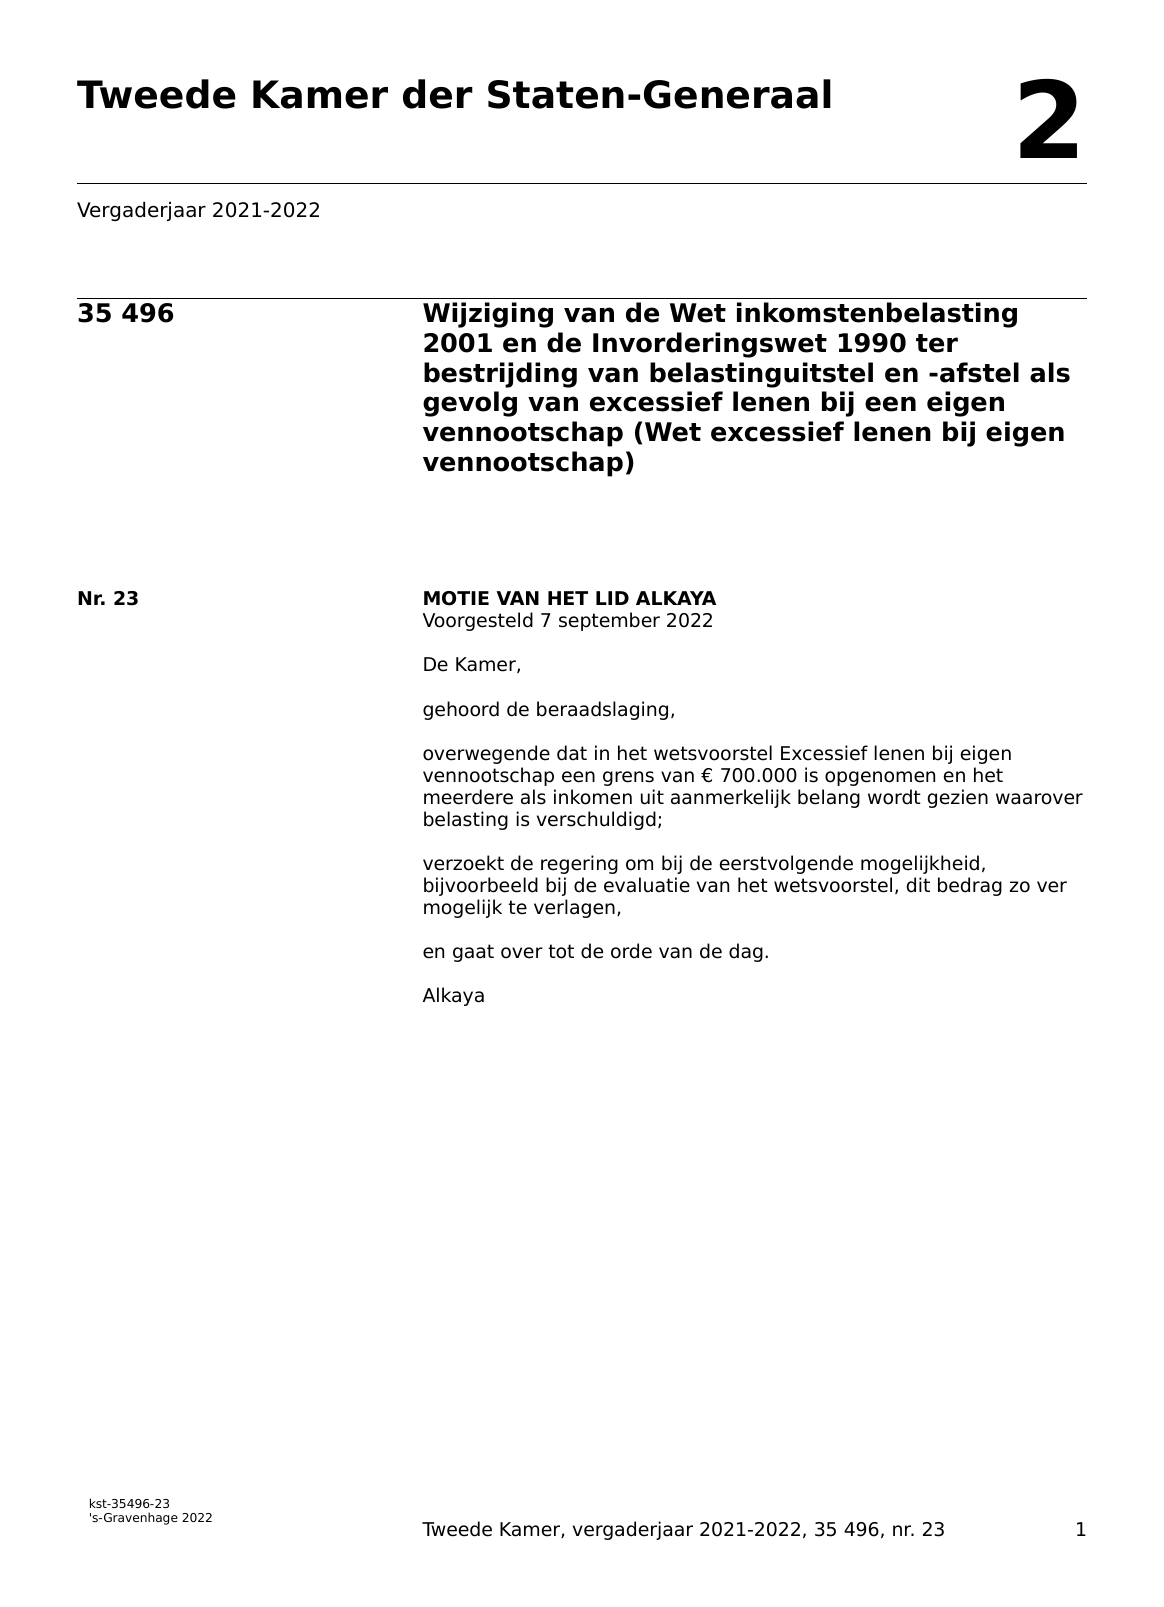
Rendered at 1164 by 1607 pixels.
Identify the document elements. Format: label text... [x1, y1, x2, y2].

table_header Tweede Kamer der Staten-Generaal [77, 59, 886, 183]
text kst-35496-23 [88, 1497, 323, 1511]
text gehoord de beraadslaging, [422, 698, 1087, 720]
text Alkaya [422, 985, 1087, 1007]
table_header 2 [886, 59, 1087, 183]
text Voorgesteld 7 september 2022 [422, 610, 1087, 632]
text en gaat over tot de orde van de dag. [422, 941, 1087, 963]
text overwegende dat in het wetsvoorstel Excessief lenen bij eigen vennootschap een grens van € 700.000 is opgenomen en het meerdere als inkomen uit aanmerkelijk belang wordt gezien waarover belasting is verschuldigd; [422, 743, 1087, 831]
table_cell Vergaderjaar 2021-2022 [77, 184, 1087, 298]
subtitle 35 496 Wijziging van de Wet inkomstenbelasting 2001 en de Invorderingswet 1990 ter bestrijding van belastinguitstel en -afstel als gevolg van excessief lenen bij een eigen vennootschap (Wet excessief lenen bij eigen vennootschap) [77, 299, 1087, 477]
subtitle Nr. 23 MOTIE VAN HET LID ALKAYA [77, 588, 1087, 610]
text verzoekt de regering om bij de eerstvolgende mogelijkheid, bijvoorbeeld bij de evaluatie van het wetsvoorstel, dit bedrag zo ver mogelijk te verlagen, [422, 853, 1087, 919]
text 's-Gravenhage 2022 [88, 1511, 323, 1525]
text De Kamer, [422, 654, 1087, 676]
